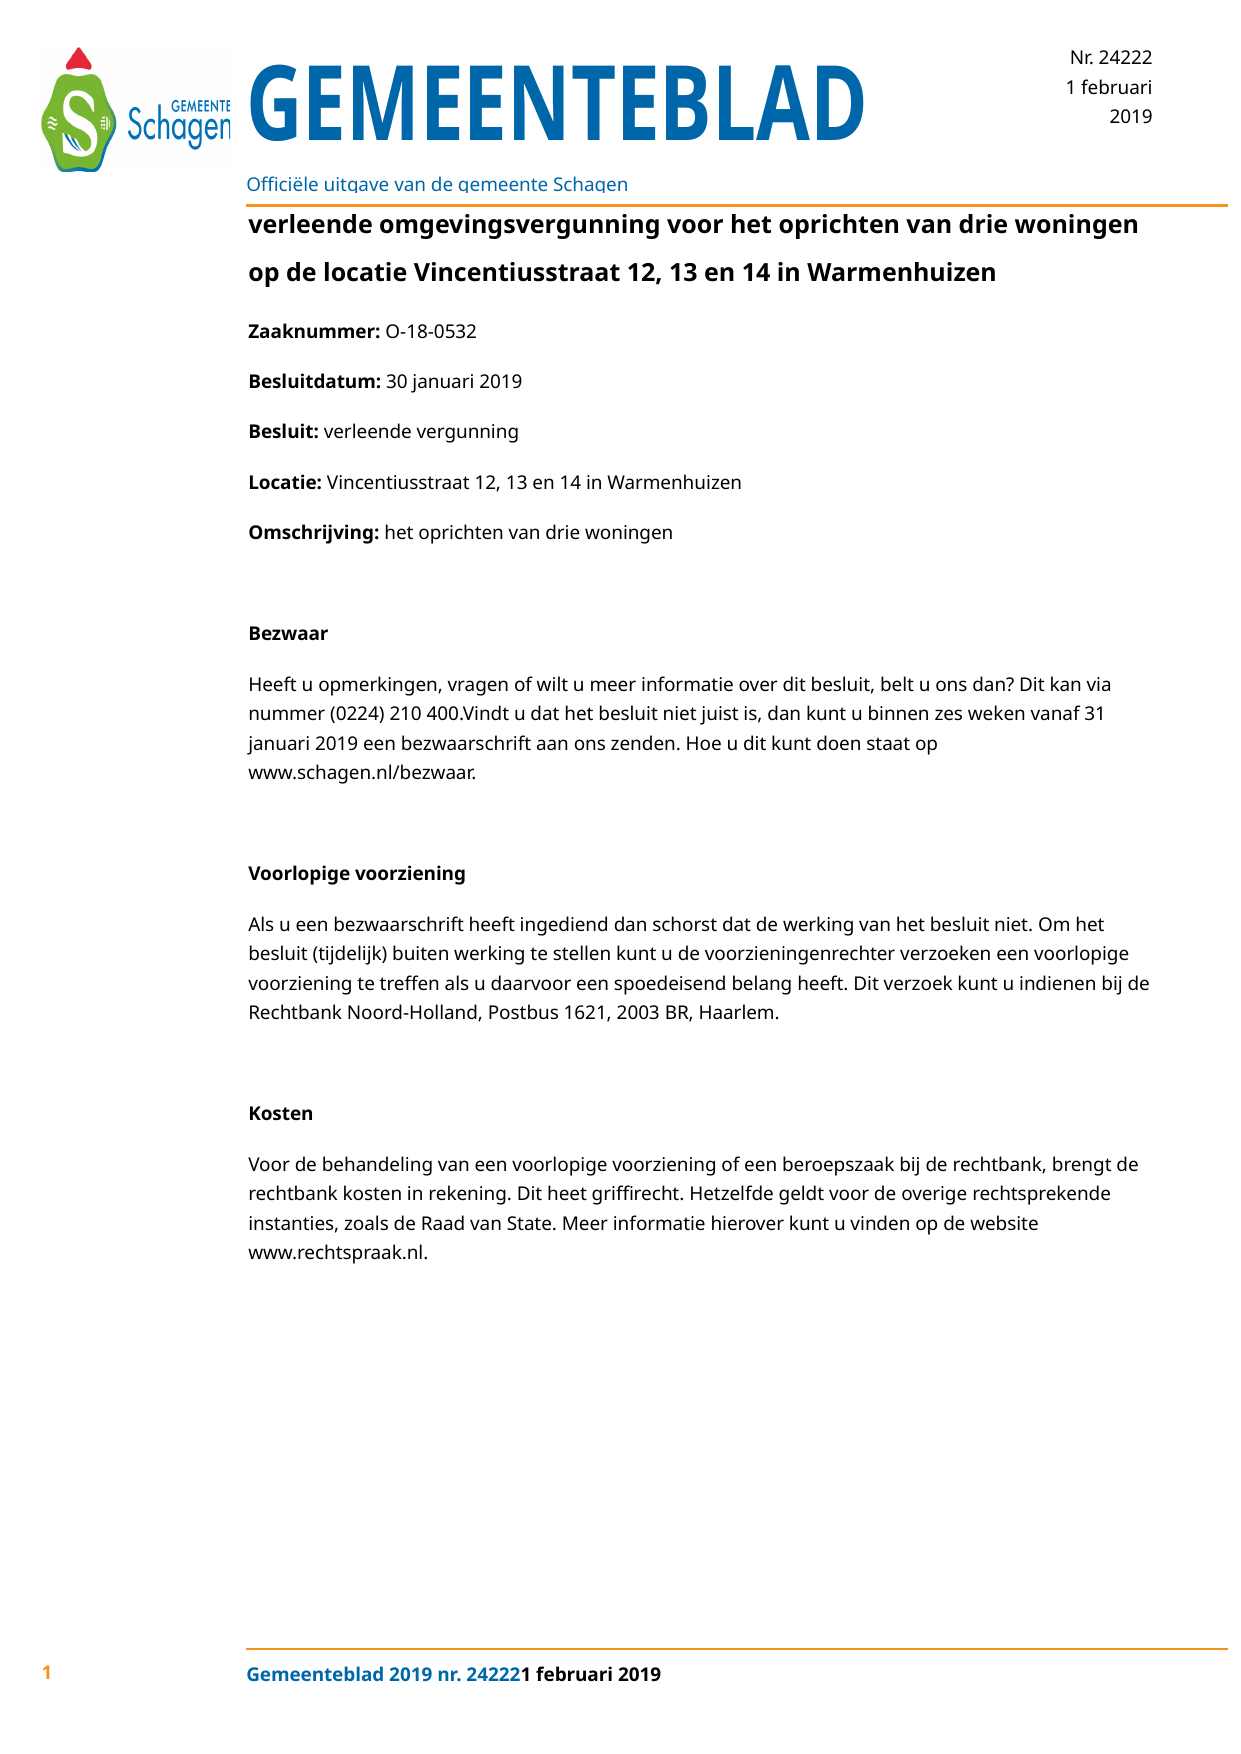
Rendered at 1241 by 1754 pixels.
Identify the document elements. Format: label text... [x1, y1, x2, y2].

text Voor de behandeling van een voorlopige voorziening of een beroepszaak bij de rechtbank, brengt de rechtbank kosten in rekening. Dit heet griffirecht. Hetzelfde geldt voor de overige rechtsprekende instanties, zoals de Raad van State. Meer informatie hierover kunt u vinden op de website www.rechtspraak.nl. [248, 1151, 1152, 1265]
text verleende omgevingsvergunning voor het oprichten van drie woningen op de locatie Vincentiusstraat 12, 13 en 14 in Warmenhuizen [248, 207, 1152, 288]
text Besluitdatum: 30 januari 2019 [248, 368, 1152, 394]
text Besluit: verleende vergunning [248, 419, 1152, 444]
text Voorlopige voorziening [248, 860, 1152, 886]
text Omschrijving: het oprichten van drie woningen [248, 519, 1152, 545]
text Heeft u opmerkingen, vragen of wilt u meer informatie over dit besluit, belt u ons dan? Dit kan via nummer (0224) 210 400.Vindt u dat het besluit niet juist is, dan kunt u binnen zes weken vanaf 31 januari 2019 een bezwaarschrift aan ons zenden. Hoe u dit kunt doen staat op www.schagen.nl/bezwaar. [248, 671, 1152, 785]
text Zaaknummer: O-18-0532 [248, 318, 1152, 344]
text Locatie: Vincentiusstraat 12, 13 en 14 in Warmenhuizen [248, 469, 1152, 495]
text Bezwaar [248, 620, 1152, 646]
picture [41, 47, 231, 172]
text Kosten [248, 1100, 1152, 1126]
text Als u een bezwaarschrift heeft ingediend dan schorst dat de werking van het besluit niet. Om het besluit (tijdelijk) buiten werking te stellen kunt u de voorzieningenrechter verzoeken een voorlopige voorziening te treffen als u daarvoor een spoedeisend belang heeft. Dit verzoek kunt u indienen bij de Rechtbank Noord-Holland, Postbus 1621, 2003 BR, Haarlem. [248, 911, 1152, 1025]
